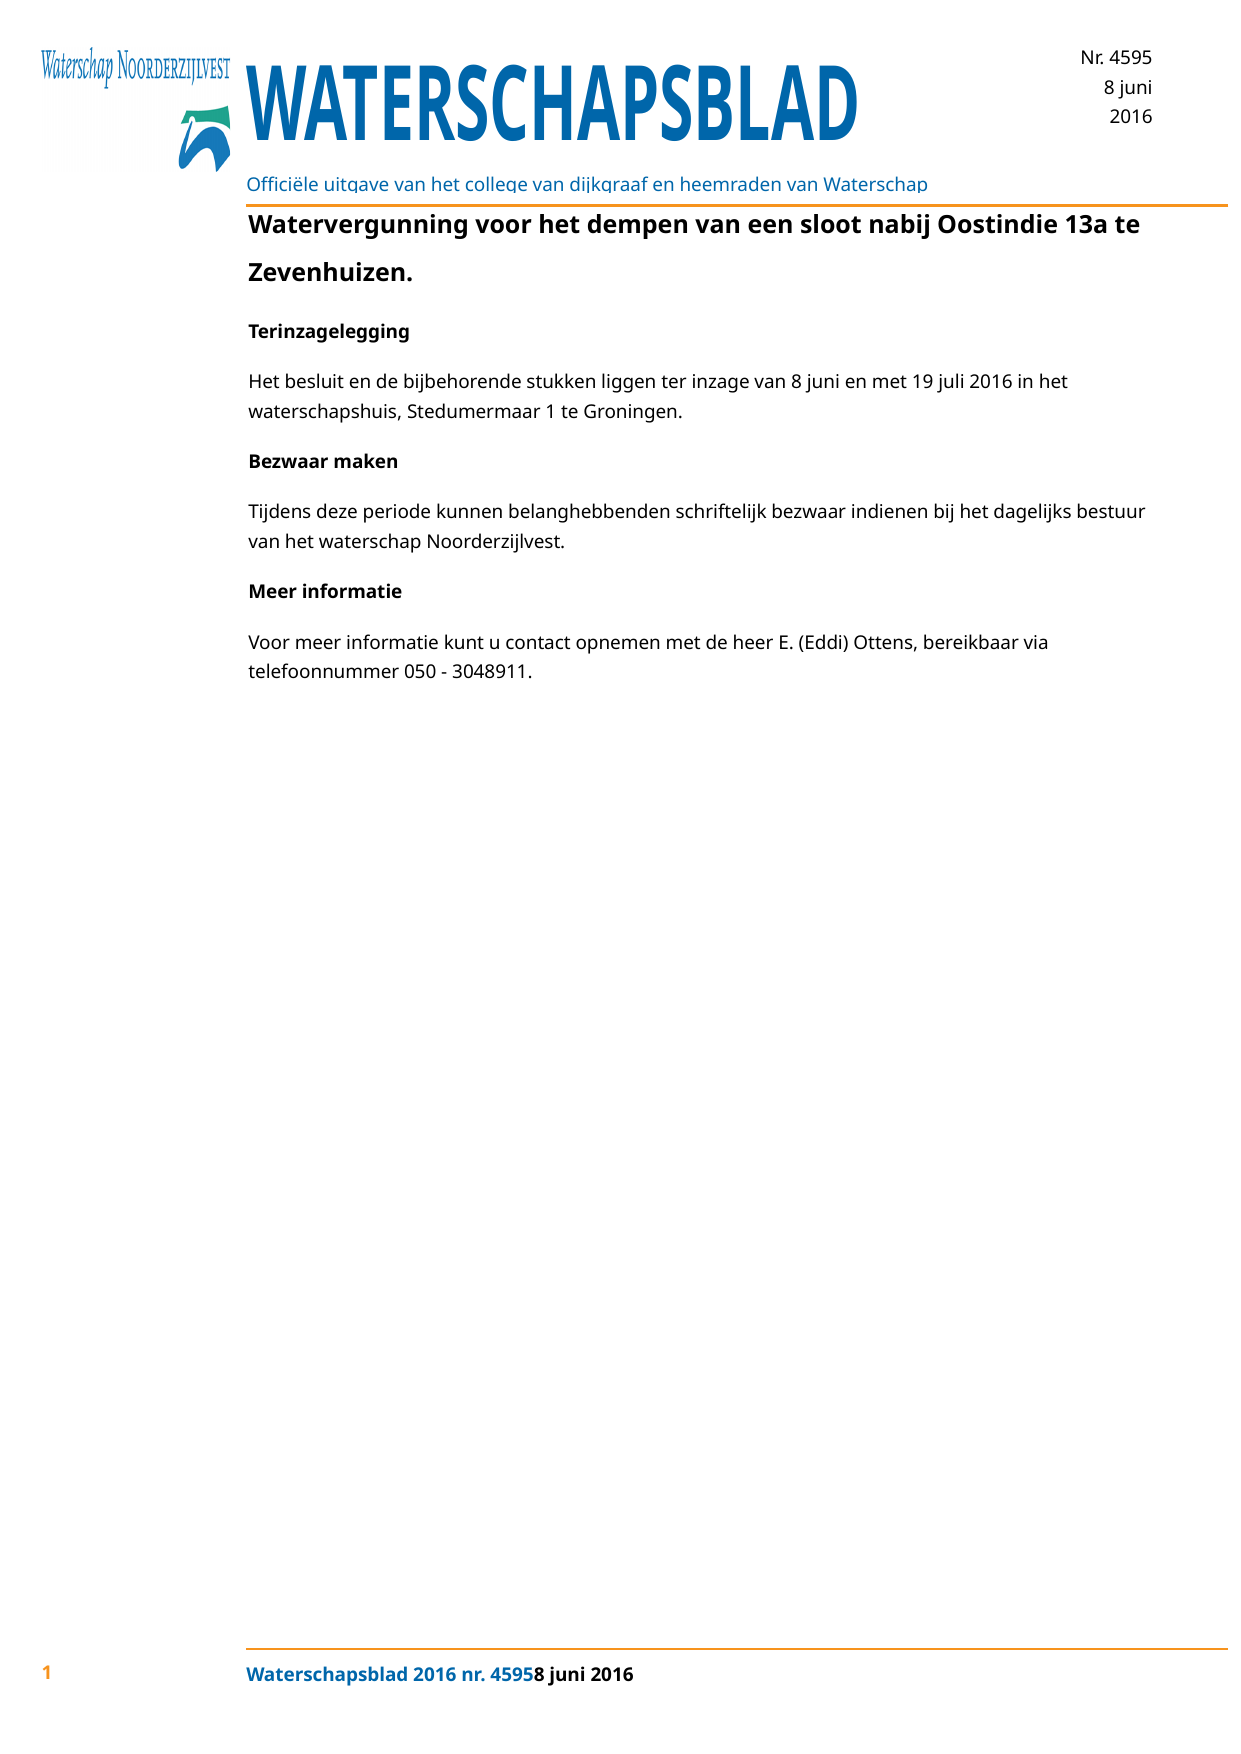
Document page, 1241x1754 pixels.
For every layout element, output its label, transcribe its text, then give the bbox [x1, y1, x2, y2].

picture [41, 47, 231, 172]
text Tijdens deze periode kunnen belanghebbenden schriftelijk bezwaar indienen bij het dagelijks bestuur van het waterschap Noorderzijlvest. [248, 499, 1152, 554]
text Voor meer informatie kunt u contact opnemen met de heer E. (Eddi) Ottens, bereikbaar via telefoonnummer 050 - 3048911. [248, 629, 1152, 684]
text Het besluit en de bijbehorende stukken liggen ter inzage van 8 juni en met 19 juli 2016 in het waterschapshuis, Stedumermaar 1 te Groningen. [248, 368, 1152, 424]
text Meer informatie [248, 579, 1152, 604]
text Bezwaar maken [248, 448, 1152, 474]
text Terinzagelegging [248, 318, 1152, 344]
text Watervergunning voor het dempen van een sloot nabij Oostindie 13a te Zevenhuizen. [248, 207, 1152, 288]
